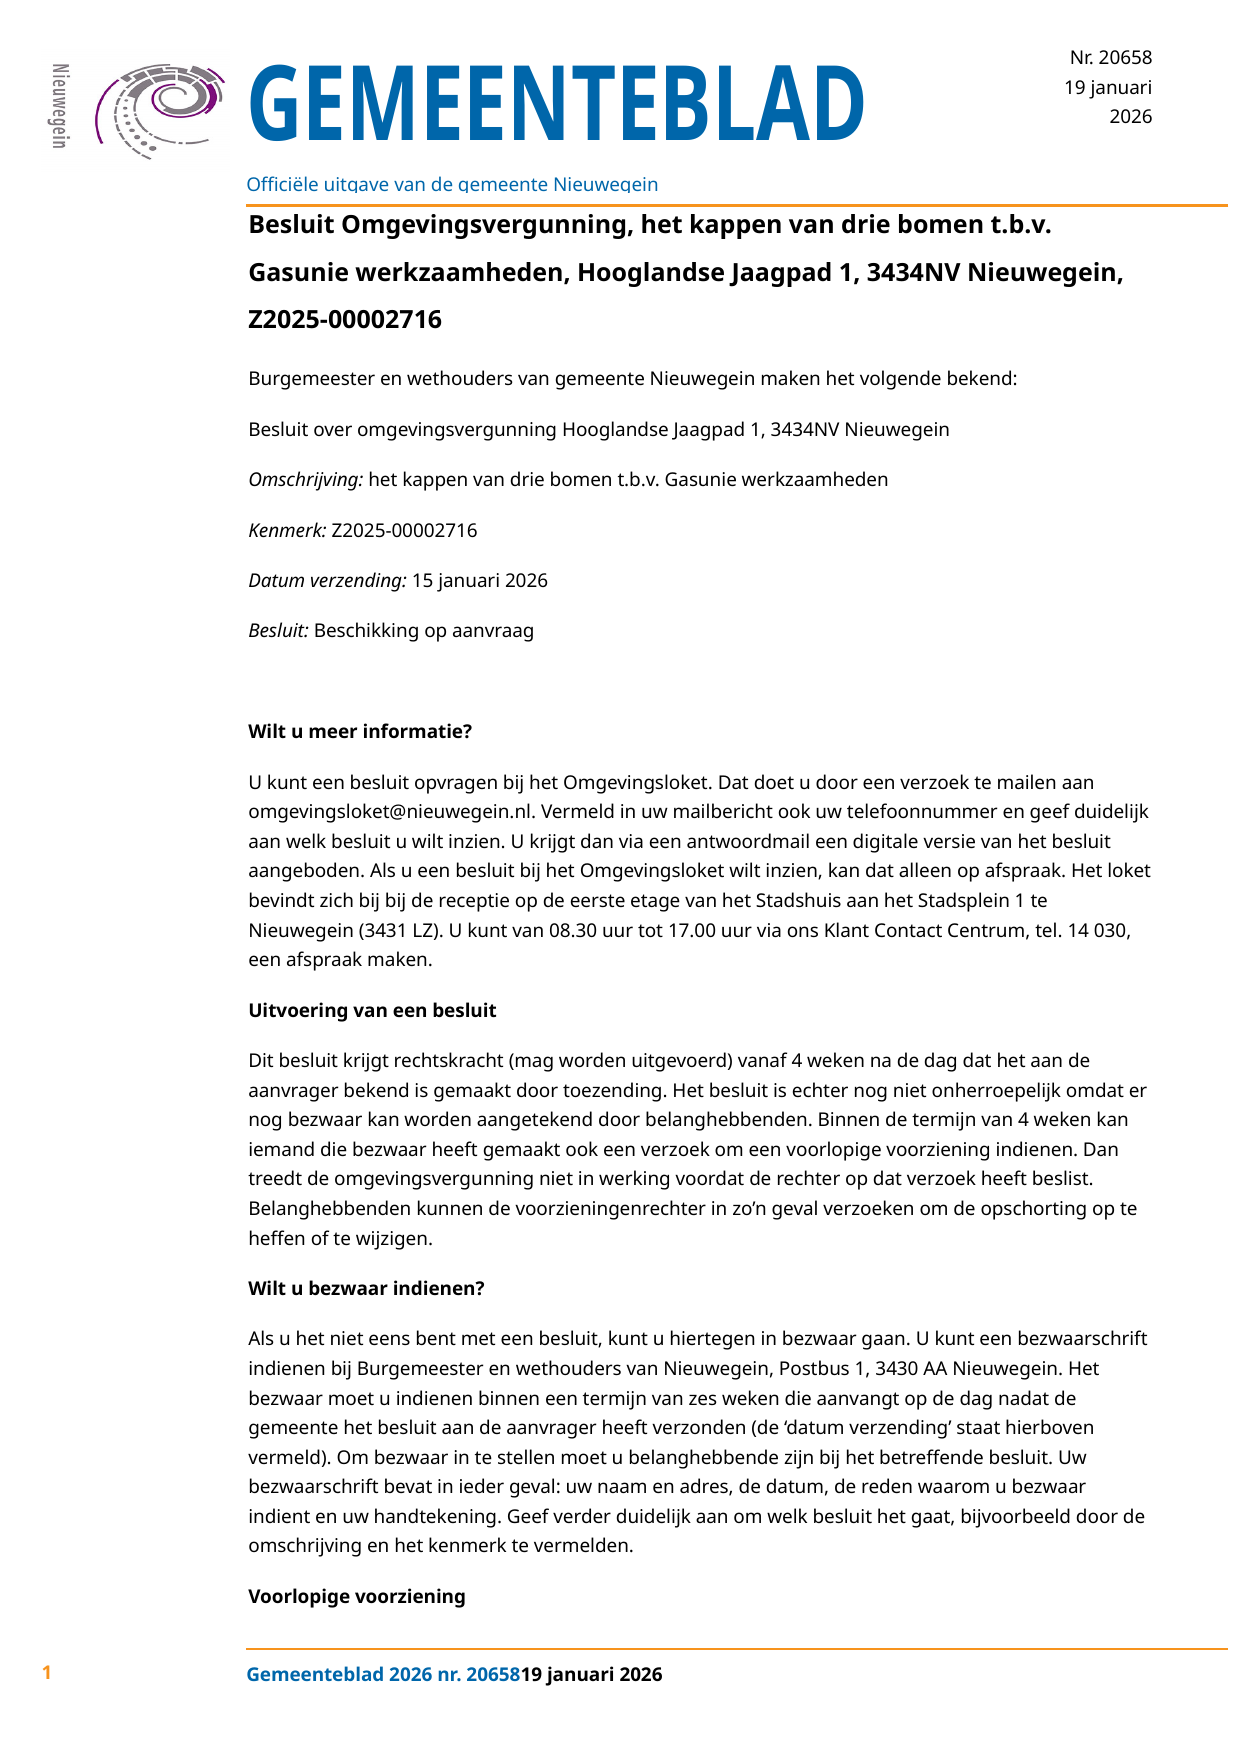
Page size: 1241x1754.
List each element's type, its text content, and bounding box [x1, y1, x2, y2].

text Als u het niet eens bent met een besluit, kunt u hiertegen in bezwaar gaan. U kunt een bezwaarschrift indienen bij Burgemeester en wethouders van Nieuwegein, Postbus 1, 3430 AA Nieuwegein. Het bezwaar moet u indienen binnen een termijn van zes weken die aanvangt op de dag nadat de gemeente het besluit aan de aanvrager heeft verzonden (de ‘datum verzending’ staat hierboven vermeld). Om bezwaar in te stellen moet u belanghebbende zijn bij het betreffende besluit. Uw bezwaarschrift bevat in ieder geval: uw naam en adres, de datum, de reden waarom u bezwaar indient en uw handtekening. Geef verder duidelijk aan om welk besluit het gaat, bijvoorbeeld door de omschrijving en het kenmerk te vermelden. [248, 1326, 1152, 1558]
picture [41, 47, 231, 172]
text Datum verzending: 15 januari 2026 [248, 567, 1152, 593]
text Omschrijving: het kappen van drie bomen t.b.v. Gasunie werkzaamheden [248, 466, 1152, 492]
text Burgemeester en wethouders van gemeente Nieuwegein maken het volgende bekend: [248, 366, 1152, 391]
text Besluit Omgevingsvergunning, het kappen van drie bomen t.b.v. Gasunie werkzaamheden, Hooglandse Jaagpad 1, 3434NV Nieuwegein, Z2025-00002716 [248, 207, 1152, 336]
text Besluit: Beschikking op aanvraag [248, 618, 1152, 643]
text Wilt u bezwaar indienen? [248, 1275, 1152, 1301]
text Uitvoering van een besluit [248, 997, 1152, 1022]
text Wilt u meer informatie? [248, 718, 1152, 744]
text Besluit over omgevingsvergunning Hooglandse Jaagpad 1, 3434NV Nieuwegein [248, 416, 1152, 442]
text U kunt een besluit opvragen bij het Omgevingsloket. Dat doet u door een verzoek te mailen aan omgevingsloket@nieuwegein.nl. Vermeld in uw mailbericht ook uw telefoonnummer en geef duidelijk aan welk besluit u wilt inzien. U krijgt dan via een antwoordmail een digitale versie van het besluit aangeboden. Als u een besluit bij het Omgevingsloket wilt inzien, kan dat alleen op afspraak. Het loket bevindt zich bij bij de receptie op de eerste etage van het Stadshuis aan het Stadsplein 1 te Nieuwegein (3431 LZ). U kunt van 08.30 uur tot 17.00 uur via ons Klant Contact Centrum, tel. 14 030, een afspraak maken. [248, 769, 1152, 972]
text Voorlopige voorziening [248, 1583, 1152, 1609]
text Dit besluit krijgt rechtskracht (mag worden uitgevoerd) vanaf 4 weken na de dag dat het aan de aanvrager bekend is gemaakt door toezending. Het besluit is echter nog niet onherroepelijk omdat er nog bezwaar kan worden aangetekend door belanghebbenden. Binnen de termijn van 4 weken kan iemand die bezwaar heeft gemaakt ook een verzoek om een voorlopige voorziening indienen. Dan treedt de omgevingsvergunning niet in werking voordat de rechter op dat verzoek heeft beslist. Belanghebbenden kunnen de voorzieningenrechter in zo’n geval verzoeken om de opschorting op te heffen of te wijzigen. [248, 1047, 1152, 1250]
text Kenmerk: Z2025-00002716 [248, 517, 1152, 542]
